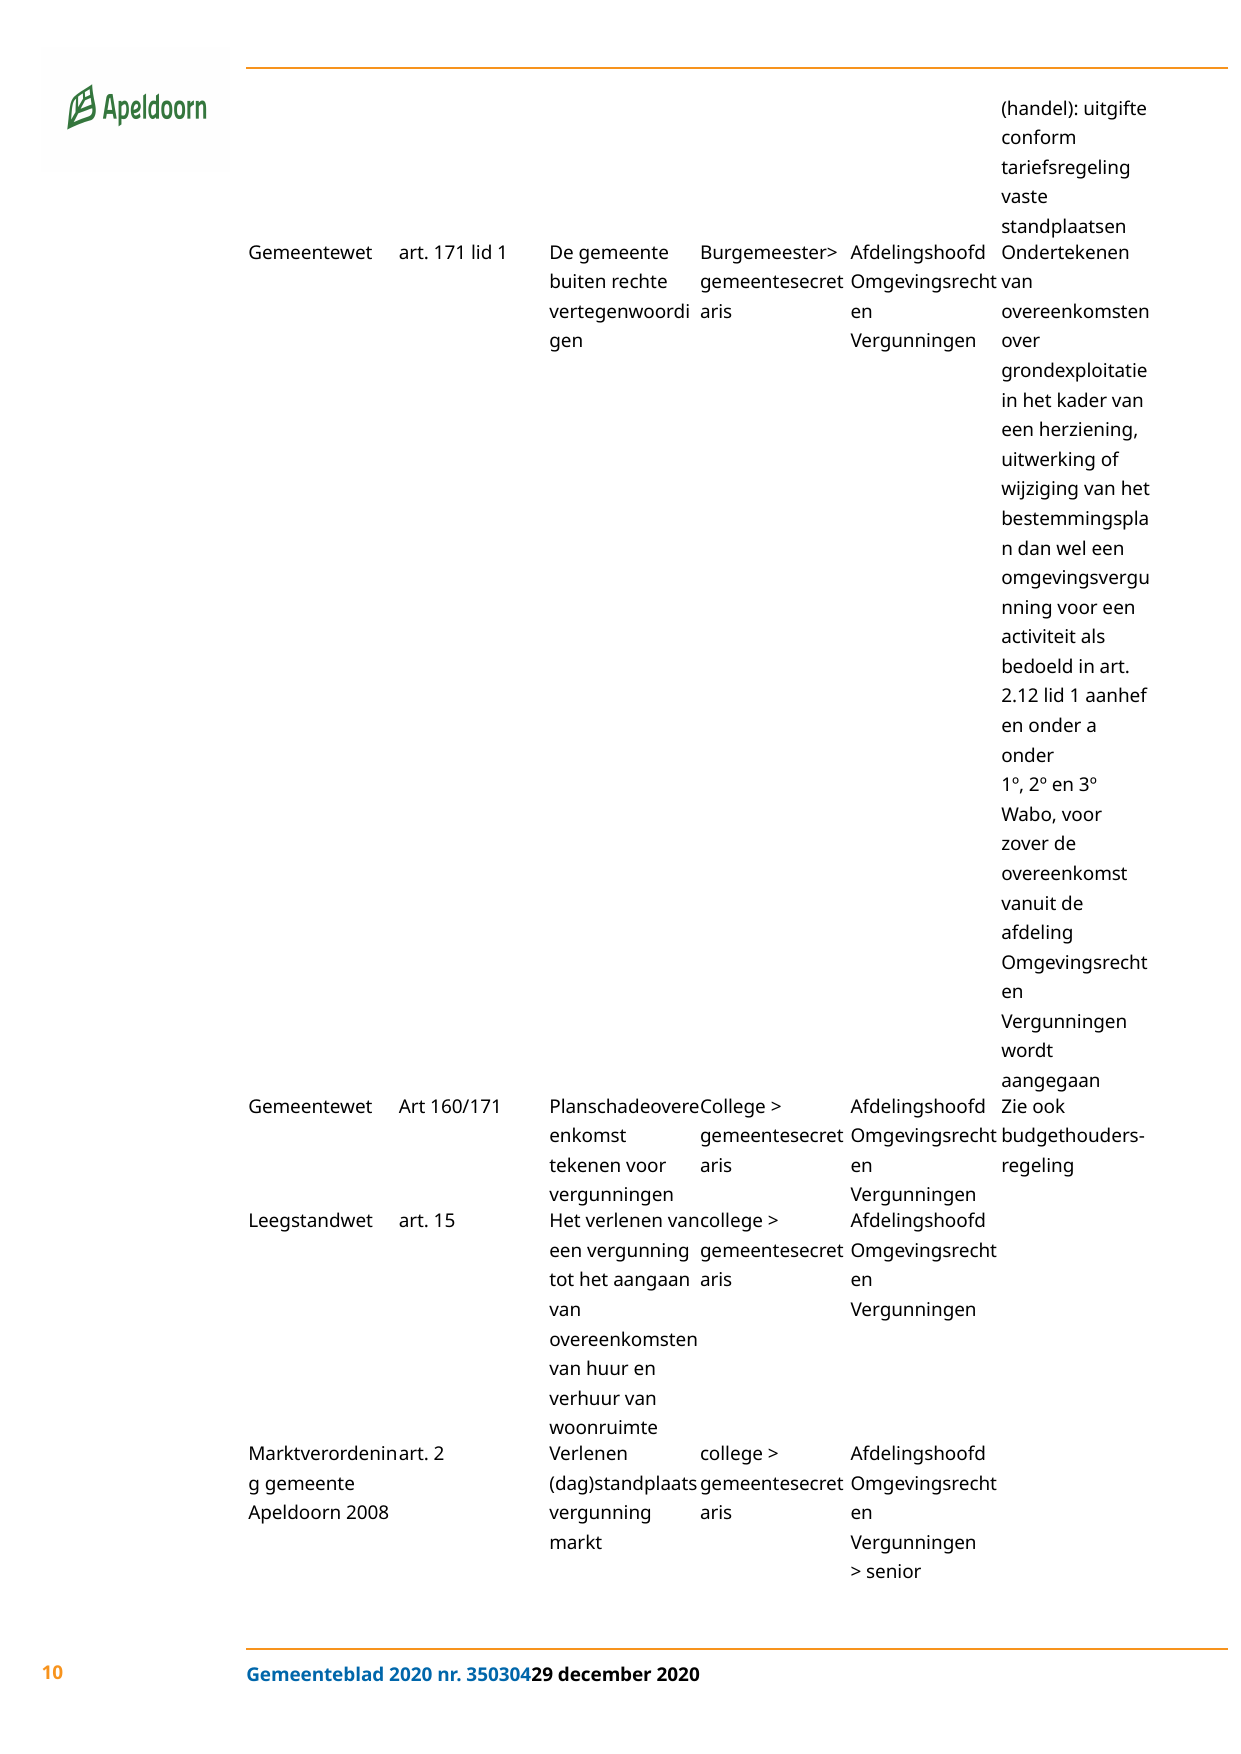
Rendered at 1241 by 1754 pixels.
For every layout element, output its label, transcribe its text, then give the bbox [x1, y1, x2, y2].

table_cell Zie ook budgethouders-regeling [1001, 1093, 1152, 1207]
table_cell college > gemeentesecretaris [700, 1440, 850, 1584]
table_cell art. 171 lid 1 [399, 239, 549, 1093]
table_cell art. 15 [399, 1208, 549, 1440]
table_cell De gemeente buiten rechte vertegenwoordigen [549, 239, 700, 1093]
table_cell Afdelingshoofd Omgevingsrecht en Vergunningen [850, 1208, 1001, 1440]
table_cell Burgemeester> gemeentesecretaris [700, 239, 850, 1093]
table_cell Marktverordening gemeente Apeldoorn 2008 [248, 1440, 398, 1584]
table_cell [399, 95, 549, 239]
table_cell [850, 95, 1001, 239]
table_cell Afdelingshoofd Omgevingsrecht en Vergunningen [850, 239, 1001, 1093]
table_cell Het verlenen van een vergunning tot het aangaan van overeenkomsten van huur en verhuur van woonruimte [549, 1208, 700, 1440]
table_cell [1001, 1208, 1152, 1440]
table_cell college > gemeentesecretaris [700, 1208, 850, 1440]
table_cell [700, 95, 850, 239]
table_cell Art 160/171 [399, 1093, 549, 1207]
picture [41, 47, 231, 172]
table_cell [1001, 1440, 1152, 1584]
table_cell Gemeentewet [248, 1093, 398, 1207]
table_cell Gemeentewet [248, 239, 398, 1093]
table_cell Ondertekenen van overeenkomsten over grondexploitatie in het kader van een herziening, uitwerking of wijziging van het bestemmingsplan dan wel een omgevingsvergunning voor een activiteit als bedoeld in art. 2.12 lid 1 aanhef en onder a onder 1º, 2º en 3º Wabo, voor zover de overeenkomst vanuit de afdeling Omgevingsrecht en Vergunningen wordt aangegaan [1001, 239, 1152, 1093]
table_cell Leegstandwet [248, 1208, 398, 1440]
table_cell [248, 95, 398, 239]
table_cell College > gemeentesecretaris [700, 1093, 850, 1207]
table_cell Planschadeovereenkomst tekenen voor vergunningen [549, 1093, 700, 1207]
table_cell [549, 95, 700, 239]
table_cell Afdelingshoofd Omgevingsrecht en Vergunningen > senior [850, 1440, 1001, 1584]
table_cell Verlenen (dag)standplaatsvergunning markt [549, 1440, 700, 1584]
table_cell (handel): uitgifte conform tariefsregeling vaste standplaatsen [1001, 95, 1152, 239]
table_cell Afdelingshoofd Omgevingsrecht en Vergunningen [850, 1093, 1001, 1207]
table_cell art. 2 [399, 1440, 549, 1584]
